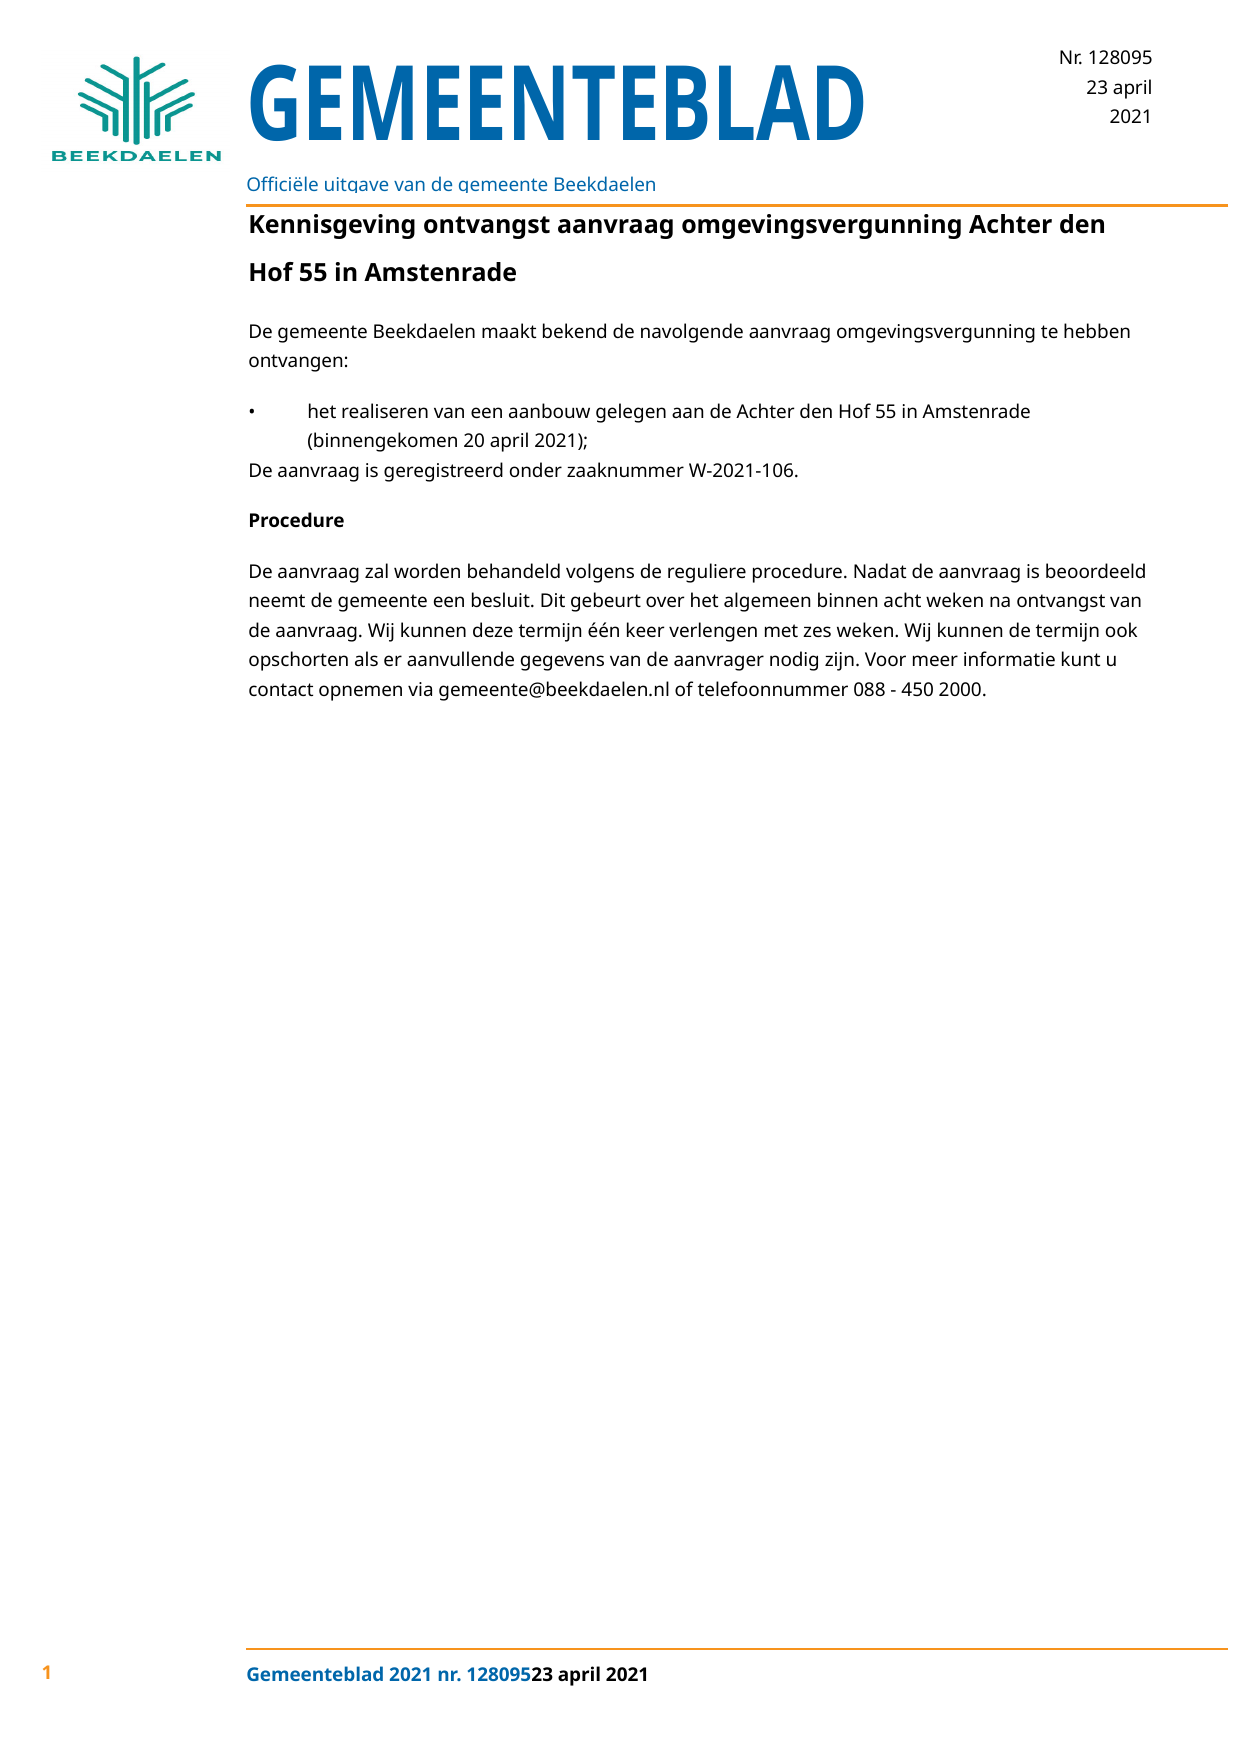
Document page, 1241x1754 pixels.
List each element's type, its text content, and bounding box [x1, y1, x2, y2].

text De aanvraag is geregistreerd onder zaaknummer W-2021-106. [248, 457, 1152, 483]
picture [41, 47, 231, 172]
text De gemeente Beekdaelen maakt bekend de navolgende aanvraag omgevingsvergunning te hebben ontvangen: [248, 318, 1152, 373]
text Kennisgeving ontvangst aanvraag omgevingsvergunning Achter den Hof 55 in Amstenrade [248, 207, 1152, 288]
text Procedure [248, 507, 1152, 533]
list het realiseren van een aanbouw gelegen aan de Achter den Hof 55 in Amstenrade (binnengekomen 20 april 2021); [248, 398, 1152, 453]
text De aanvraag zal worden behandeld volgens de reguliere procedure. Nadat de aanvraag is beoordeeld neemt de gemeente een besluit. Dit gebeurt over het algemeen binnen acht weken na ontvangst van de aanvraag. Wij kunnen deze termijn één keer verlengen met zes weken. Wij kunnen de termijn ook opschorten als er aanvullende gegevens van de aanvrager nodig zijn. Voor meer informatie kunt u contact opnemen via gemeente@beekdaelen.nl of telefoonnummer 088 - 450 2000. [248, 558, 1152, 702]
